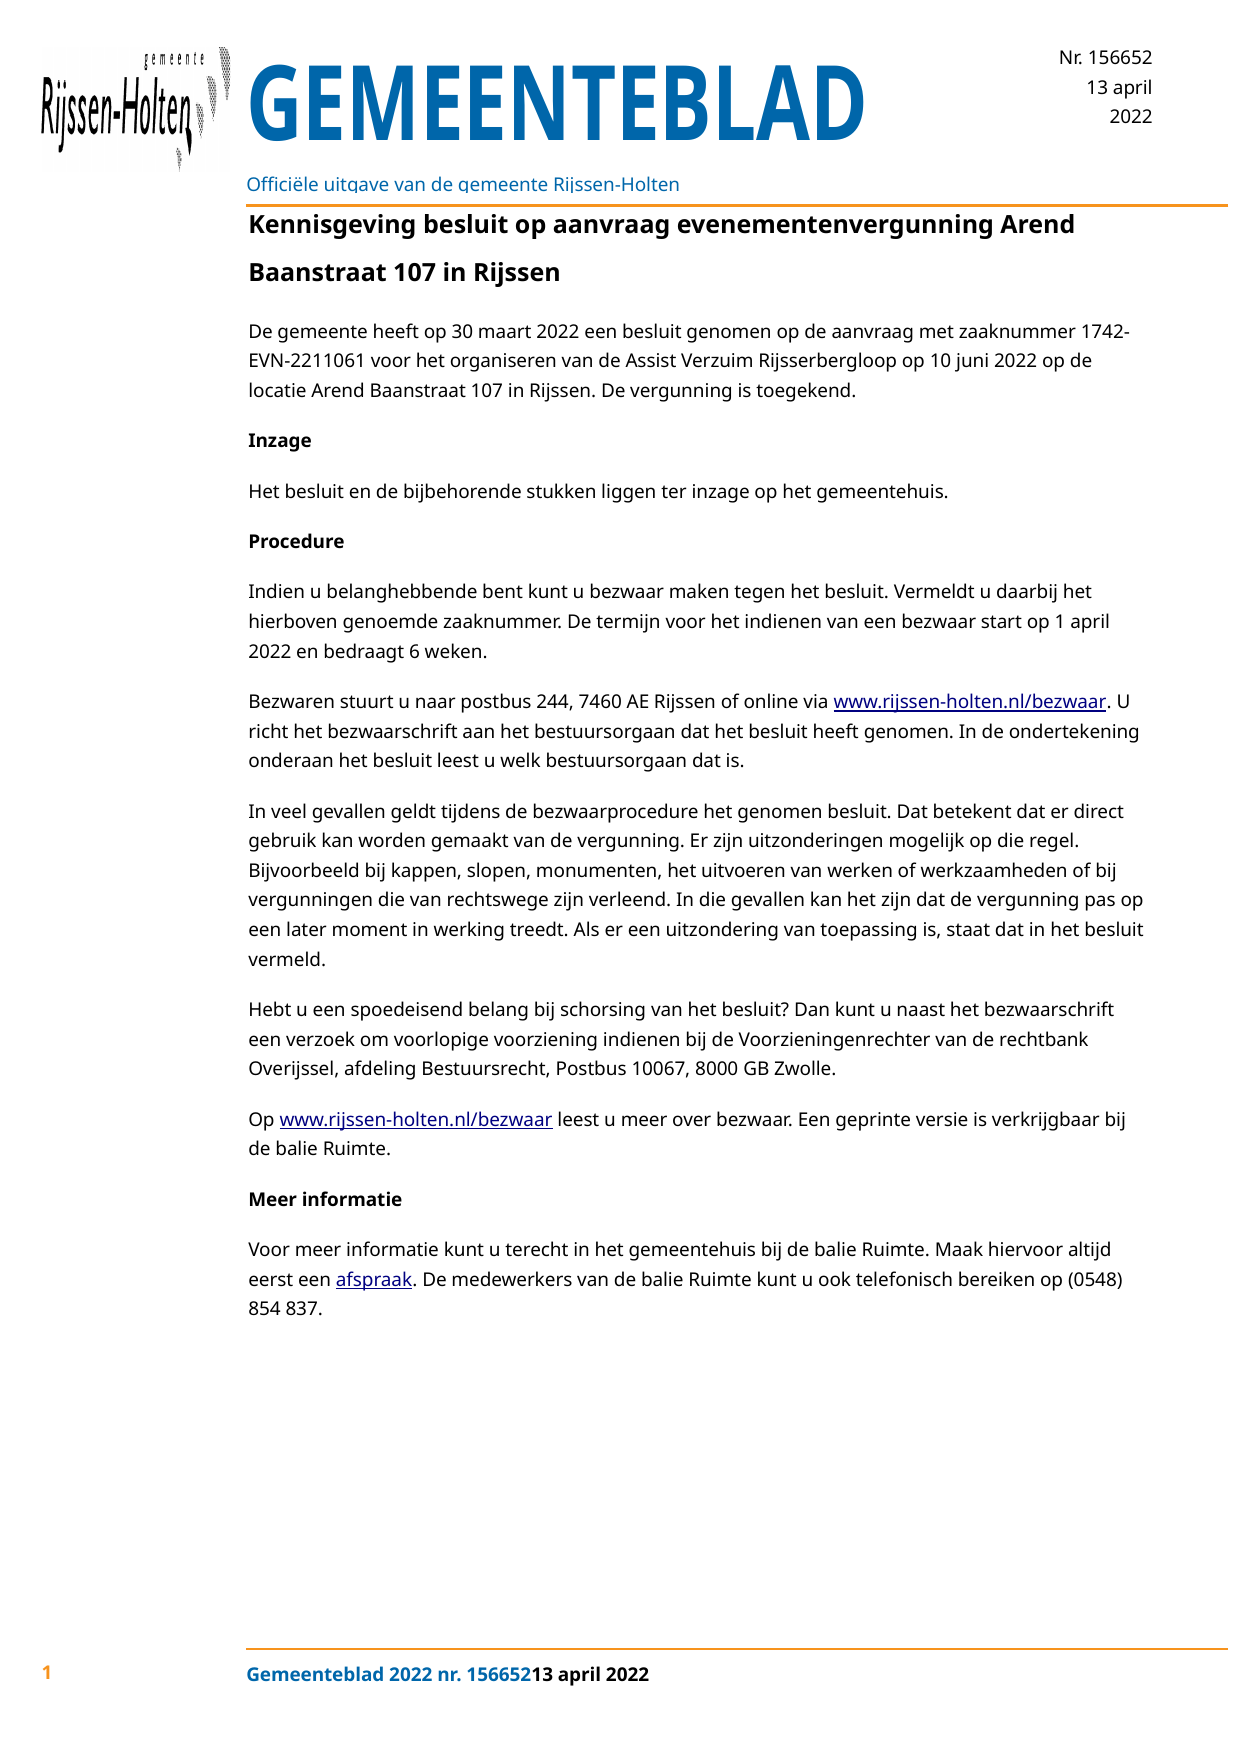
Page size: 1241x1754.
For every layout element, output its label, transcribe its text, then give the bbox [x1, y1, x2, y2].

text De gemeente heeft op 30 maart 2022 een besluit genomen op de aanvraag met zaaknummer 1742-EVN-2211061 voor het organiseren van de Assist Verzuim Rijsserbergloop op 10 juni 2022 op de locatie Arend Baanstraat 107 in Rijssen. De vergunning is toegekend. [248, 318, 1152, 403]
text Het besluit en de bijbehorende stukken liggen ter inzage op het gemeentehuis. [248, 478, 1152, 504]
text Op www.rijssen-holten.nl/bezwaar leest u meer over bezwaar. Een geprinte versie is verkrijgbaar bij de balie Ruimte. [248, 1106, 1152, 1161]
text Voor meer informatie kunt u terecht in het gemeentehuis bij de balie Ruimte. Maak hiervoor altijd eerst een afspraak. De medewerkers van de balie Ruimte kunt u ook telefonisch bereiken op (0548) 854 837. [248, 1236, 1152, 1321]
text Hebt u een spoedeisend belang bij schorsing van het besluit? Dan kunt u naast het bezwaarschrift een verzoek om voorlopige voorziening indienen bij de Voorzieningenrechter van de rechtbank Overijssel, afdeling Bestuursrecht, Postbus 10067, 8000 GB Zwolle. [248, 996, 1152, 1081]
text Kennisgeving besluit op aanvraag evenementenvergunning Arend Baanstraat 107 in Rijssen [248, 207, 1152, 288]
text Meer informatie [248, 1186, 1152, 1212]
text Procedure [248, 528, 1152, 554]
text Inzage [248, 427, 1152, 453]
text Indien u belanghebbende bent kunt u bezwaar maken tegen het besluit. Vermeldt u daarbij het hierboven genoemde zaaknummer. De termijn voor het indienen van een bezwaar start op 1 april 2022 en bedraagt 6 weken. [248, 579, 1152, 664]
picture [41, 47, 231, 172]
text In veel gevallen geldt tijdens de bezwaarprocedure het genomen besluit. Dat betekent dat er direct gebruik kan worden gemaakt van de vergunning. Er zijn uitzonderingen mogelijk op die regel. Bijvoorbeeld bij kappen, slopen, monumenten, het uitvoeren van werken of werkzaamheden of bij vergunningen die van rechtswege zijn verleend. In die gevallen kan het zijn dat de vergunning pas op een later moment in werking treedt. Als er een uitzondering van toepassing is, staat dat in het besluit vermeld. [248, 798, 1152, 972]
text Bezwaren stuurt u naar postbus 244, 7460 AE Rijssen of online via www.rijssen-holten.nl/bezwaar. U richt het bezwaarschrift aan het bestuursorgaan dat het besluit heeft genomen. In de ondertekening onderaan het besluit leest u welk bestuursorgaan dat is. [248, 688, 1152, 773]
